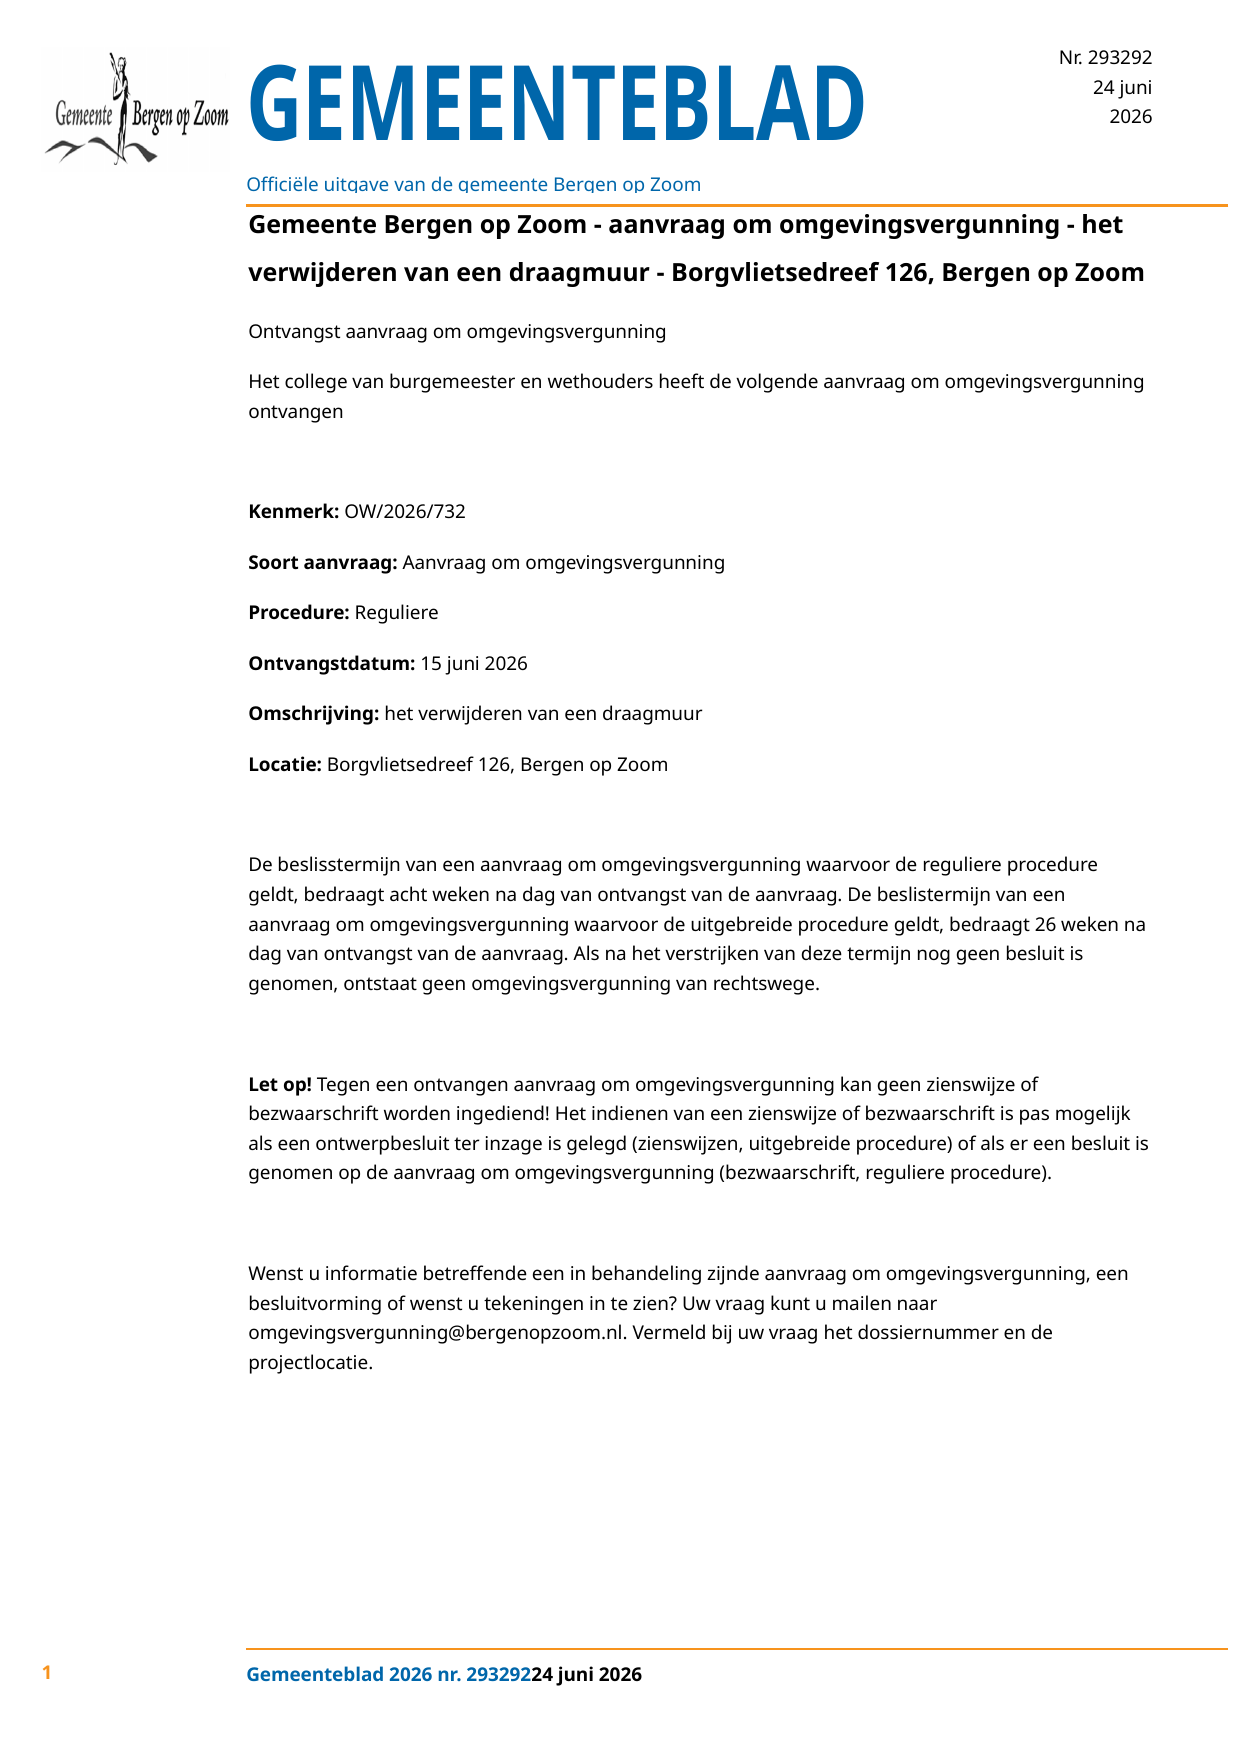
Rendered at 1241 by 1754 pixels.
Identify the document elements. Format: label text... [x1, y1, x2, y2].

text Locatie: Borgvlietsedreef 126, Bergen op Zoom [248, 751, 1152, 777]
text Gemeente Bergen op Zoom - aanvraag om omgevingsvergunning - het verwijderen van een draagmuur - Borgvlietsedreef 126, Bergen op Zoom [248, 207, 1152, 288]
text Ontvangst aanvraag om omgevingsvergunning [248, 318, 1152, 344]
text Wenst u informatie betreffende een in behandeling zijnde aanvraag om omgevingsvergunning, een besluitvorming of wenst u tekeningen in te zien? Uw vraag kunt u mailen naar omgevingsvergunning@bergenopzoom.nl. Vermeld bij uw vraag het dossiernummer en de projectlocatie. [248, 1260, 1152, 1375]
text Omschrijving: het verwijderen van een draagmuur [248, 700, 1152, 726]
picture [41, 47, 231, 172]
text Soort aanvraag: Aanvraag om omgevingsvergunning [248, 549, 1152, 575]
text Let op! Tegen een ontvangen aanvraag om omgevingsvergunning kan geen zienswijze of bezwaarschrift worden ingediend! Het indienen van een zienswijze of bezwaarschrift is pas mogelijk als een ontwerpbesluit ter inzage is gelegd (zienswijzen, uitgebreide procedure) of als er een besluit is genomen op de aanvraag om omgevingsvergunning (bezwaarschrift, reguliere procedure). [248, 1071, 1152, 1185]
text Het college van burgemeester en wethouders heeft de volgende aanvraag om omgevingsvergunning ontvangen [248, 368, 1152, 424]
text Kenmerk: OW/2026/732 [248, 499, 1152, 524]
text Procedure: Reguliere [248, 599, 1152, 625]
text Ontvangstdatum: 15 juni 2026 [248, 650, 1152, 676]
text De beslisstermijn van een aanvraag om omgevingsvergunning waarvoor de reguliere procedure geldt, bedraagt acht weken na dag van ontvangst van de aanvraag. De beslistermijn van een aanvraag om omgevingsvergunning waarvoor de uitgebreide procedure geldt, bedraagt 26 weken na dag van ontvangst van de aanvraag. Als na het verstrijken van deze termijn nog geen besluit is genomen, ontstaat geen omgevingsvergunning van rechtswege. [248, 852, 1152, 996]
